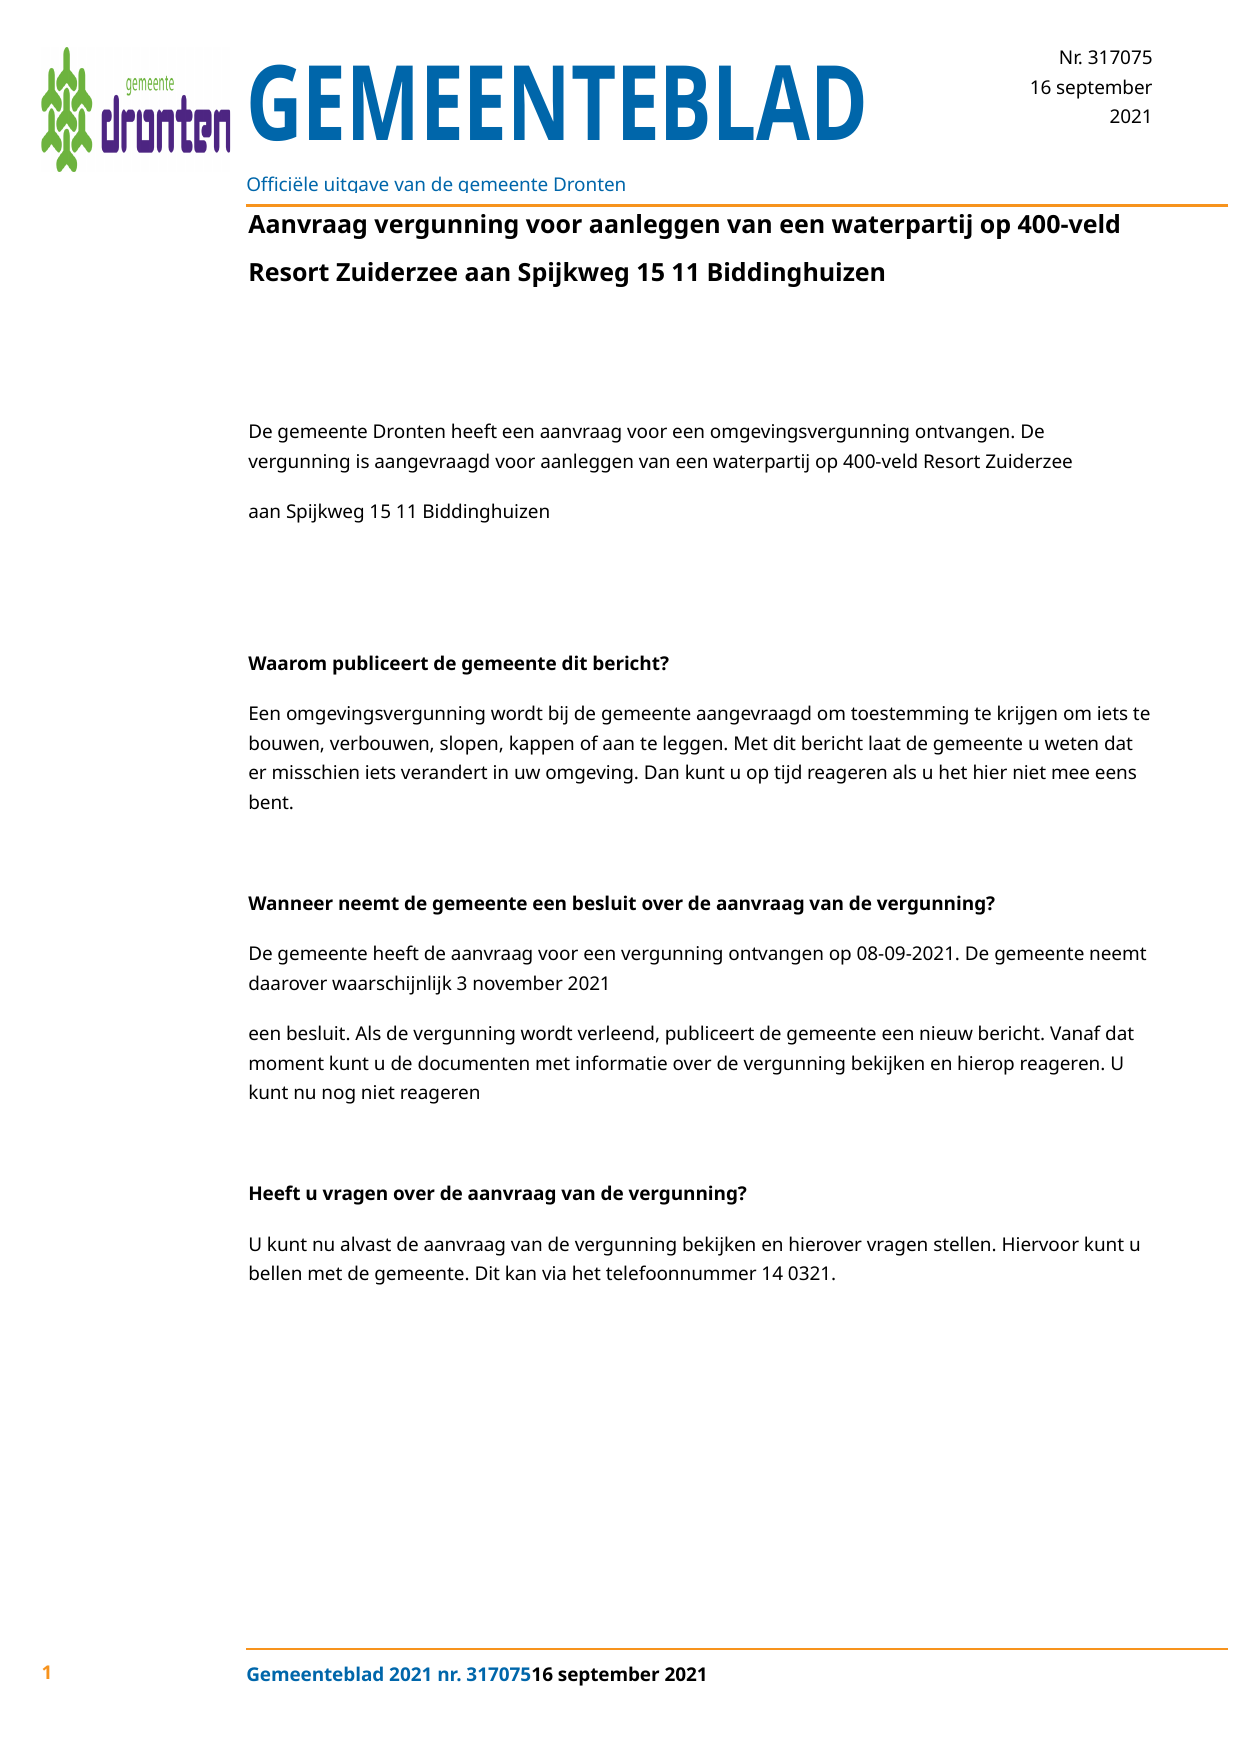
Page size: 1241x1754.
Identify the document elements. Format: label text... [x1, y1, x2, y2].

text U kunt nu alvast de aanvraag van de vergunning bekijken en hierover vragen stellen. Hiervoor kunt u bellen met de gemeente. Dit kan via het telefoonnummer 14 0321. [248, 1231, 1152, 1286]
text Aanvraag vergunning voor aanleggen van een waterpartij op 400-veld Resort Zuiderzee aan Spijkweg 15 11 Biddinghuizen [248, 207, 1152, 288]
text aan Spijkweg 15 11 Biddinghuizen [248, 499, 1152, 524]
text Heeft u vragen over de aanvraag van de vergunning? [248, 1180, 1152, 1206]
text Een omgevingsvergunning wordt bij de gemeente aangevraagd om toestemming te krijgen om iets te bouwen, verbouwen, slopen, kappen of aan te leggen. Met dit bericht laat de gemeente u weten dat er misschien iets verandert in uw omgeving. Dan kunt u op tijd reageren als u het hier niet mee eens bent. [248, 700, 1152, 815]
picture [41, 47, 231, 172]
text De gemeente heeft de aanvraag voor een vergunning ontvangen op 08-09-2021. De gemeente neemt daarover waarschijnlijk 3 november 2021 [248, 940, 1152, 996]
text Wanneer neemt de gemeente een besluit over de aanvraag van de vergunning? [248, 890, 1152, 916]
text De gemeente Dronten heeft een aanvraag voor een omgevingsvergunning ontvangen. De vergunning is aangevraagd voor aanleggen van een waterpartij op 400-veld Resort Zuiderzee [248, 419, 1152, 474]
text Waarom publiceert de gemeente dit bericht? [248, 650, 1152, 676]
text een besluit. Als de vergunning wordt verleend, publiceert de gemeente een nieuw bericht. Vanaf dat moment kunt u de documenten met informatie over de vergunning bekijken en hierop reageren. U kunt nu nog niet reageren [248, 1020, 1152, 1105]
